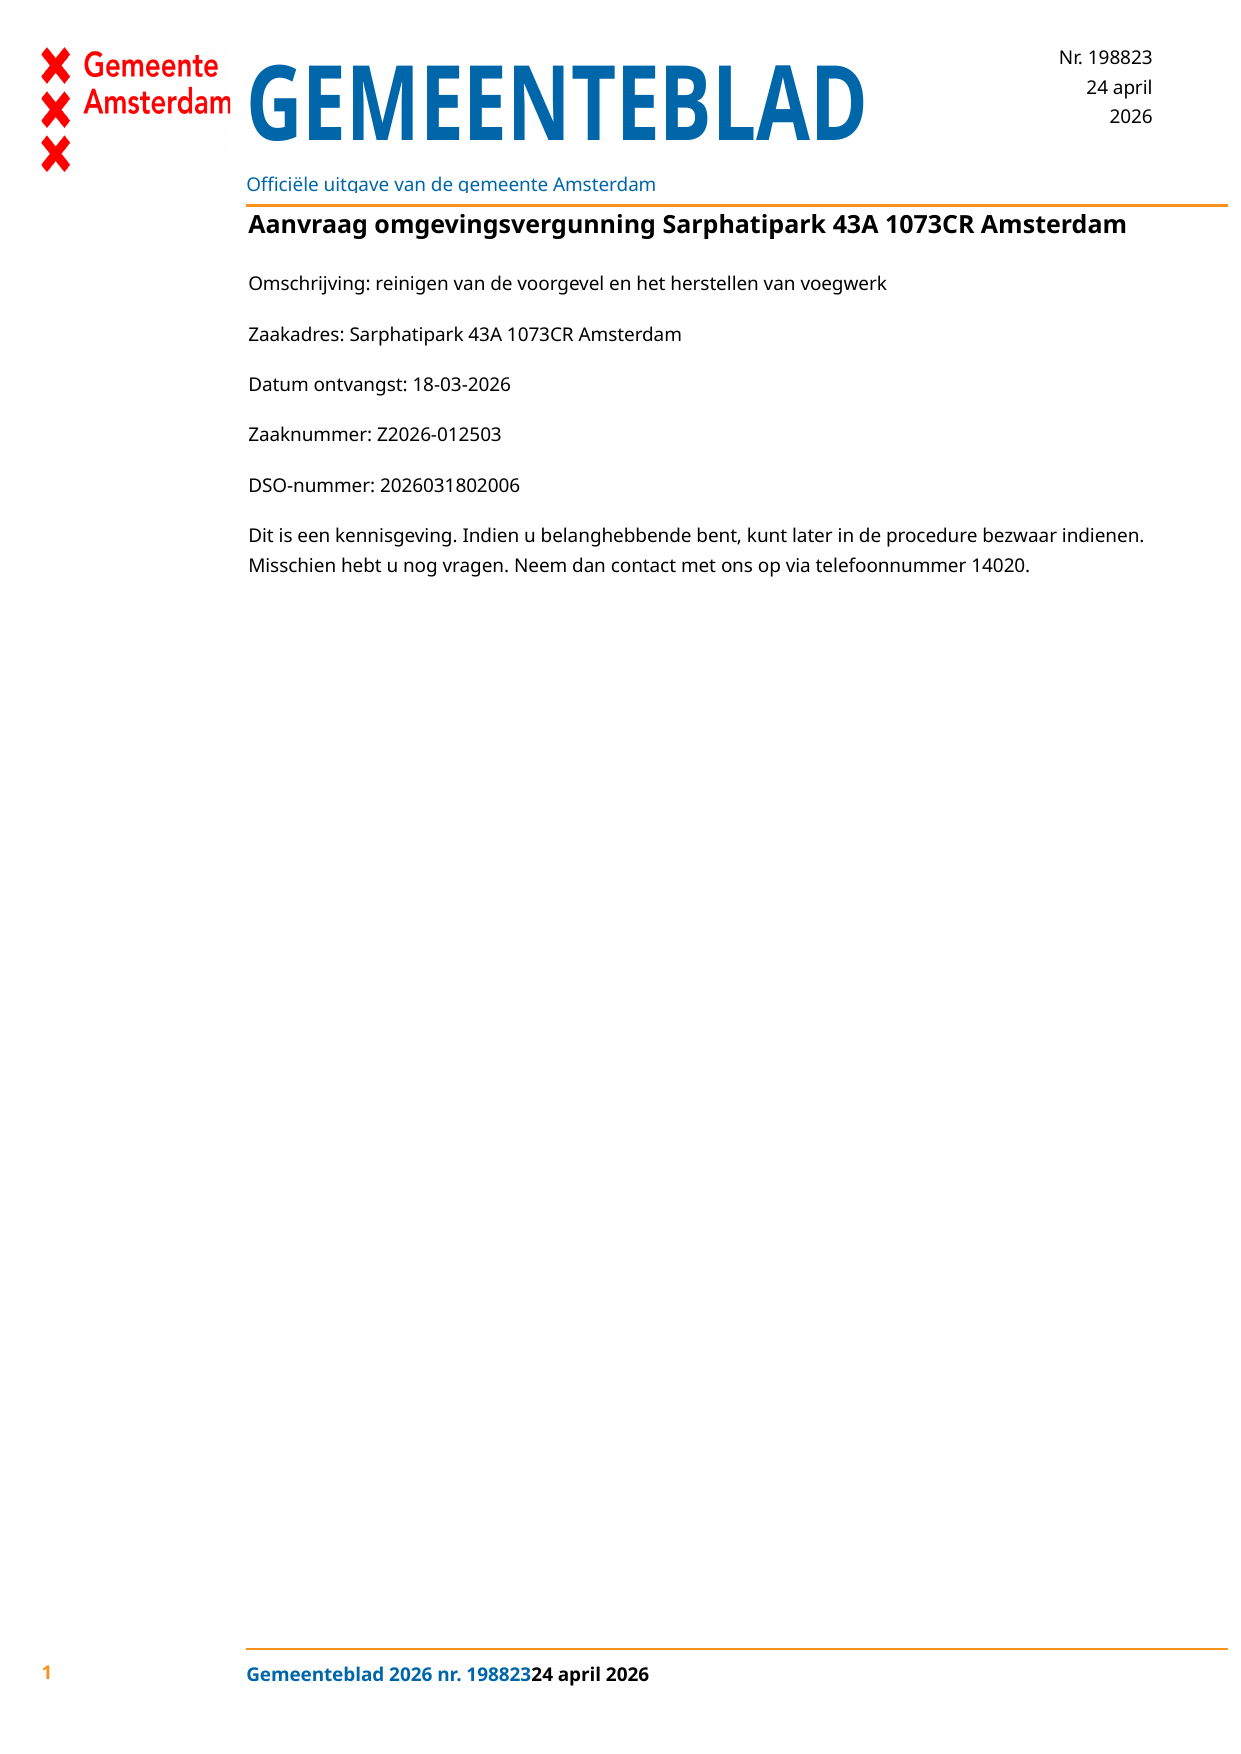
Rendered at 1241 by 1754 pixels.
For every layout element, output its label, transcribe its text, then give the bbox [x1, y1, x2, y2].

text Aanvraag omgevingsvergunning Sarphatipark 43A 1073CR Amsterdam [248, 207, 1152, 241]
text Zaaknummer: Z2026-012503 [248, 422, 1152, 447]
text Datum ontvangst: 18-03-2026 [248, 371, 1152, 397]
text Dit is een kennisgeving. Indien u belanghebbende bent, kunt later in de procedure bezwaar indienen. Misschien hebt u nog vragen. Neem dan contact met ons op via telefoonnummer 14020. [248, 522, 1152, 578]
text Omschrijving: reinigen van de voorgevel en het herstellen van voegwerk [248, 270, 1152, 296]
text DSO-nummer: 2026031802006 [248, 472, 1152, 498]
text Zaakadres: Sarphatipark 43A 1073CR Amsterdam [248, 321, 1152, 346]
picture [41, 47, 231, 172]
